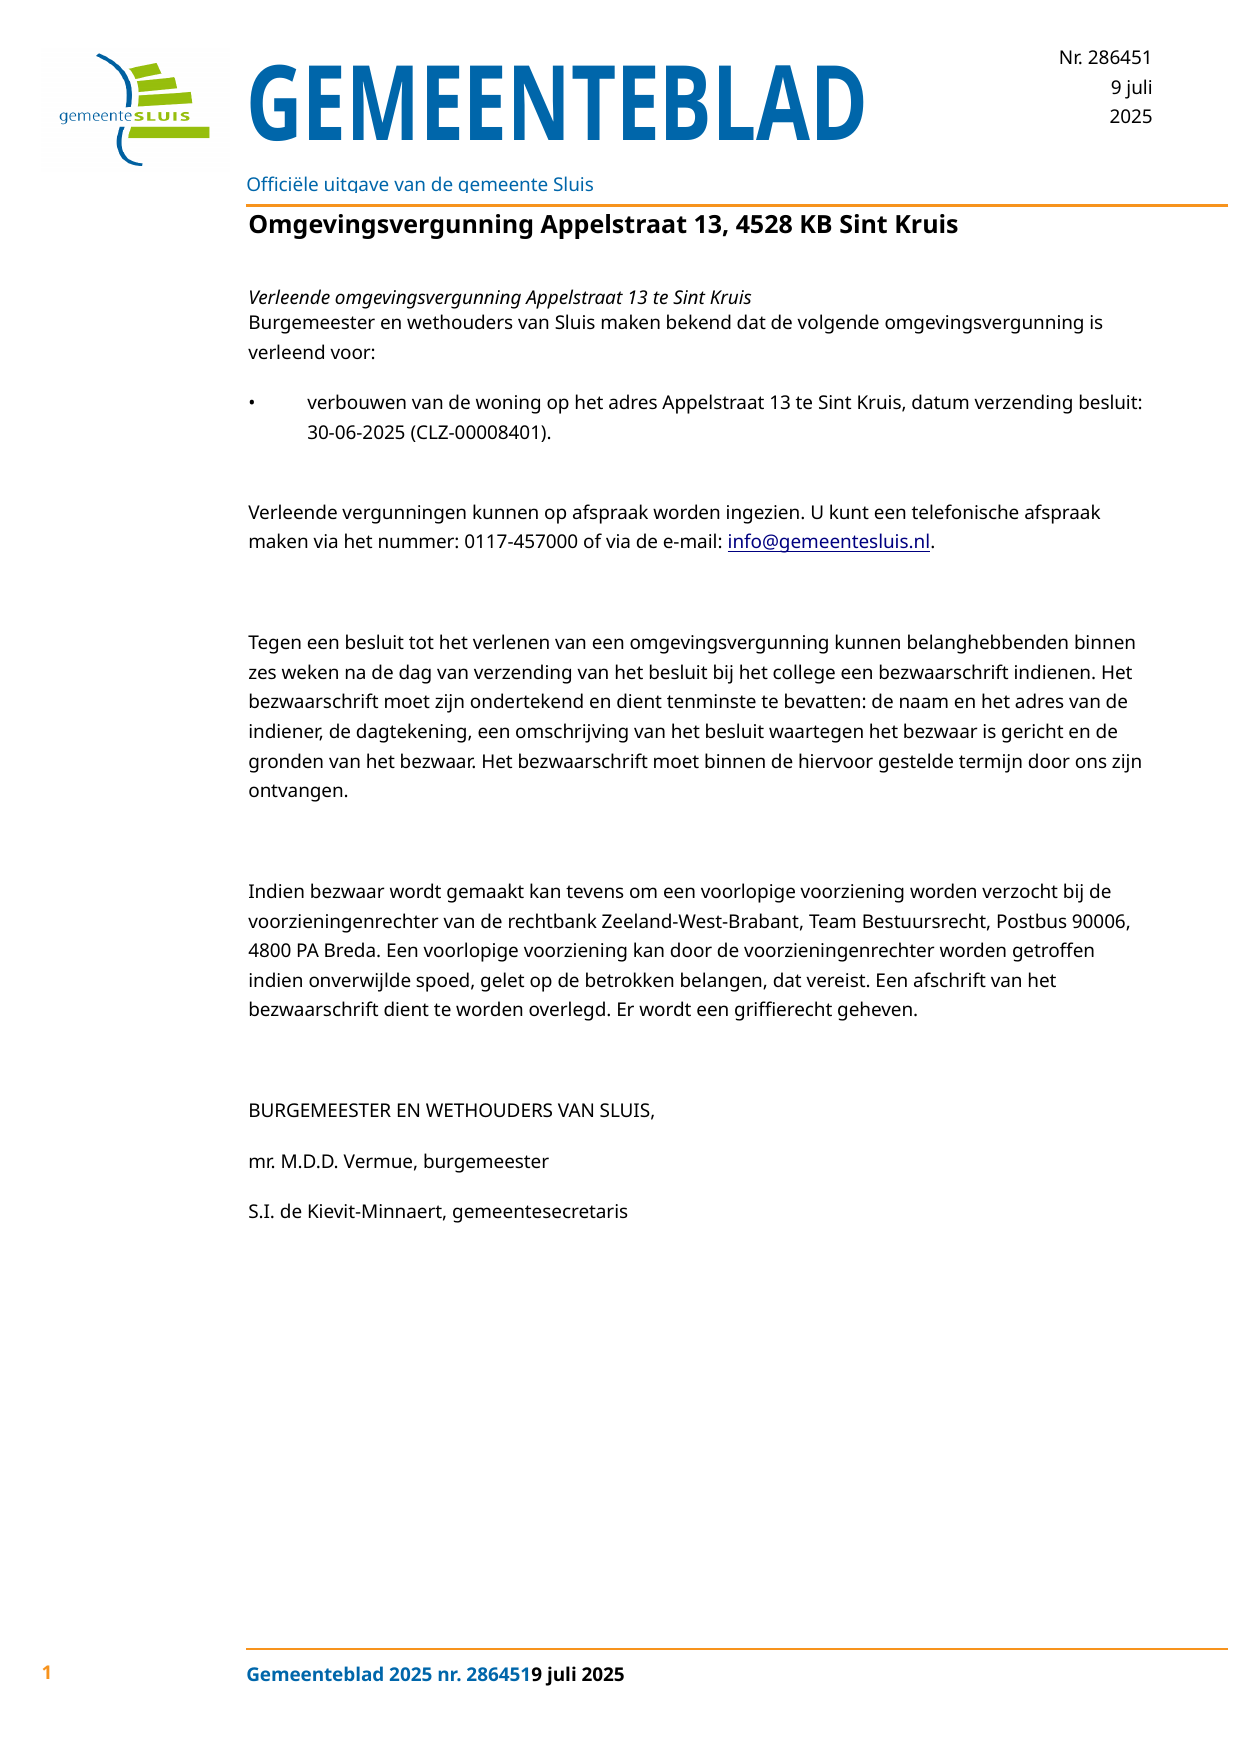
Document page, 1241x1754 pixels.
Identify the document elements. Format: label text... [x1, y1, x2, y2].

text BURGEMEESTER EN WETHOUDERS VAN SLUIS, [248, 1097, 1152, 1123]
text S.I. de Kievit-Minnaert, gemeentesecretaris [248, 1198, 1152, 1224]
picture [41, 47, 231, 172]
text Tegen een besluit tot het verlenen van een omgevingsvergunning kunnen belanghebbenden binnen zes weken na de dag van verzending van het besluit bij het college een bezwaarschrift indienen. Het bezwaarschrift moet zijn ondertekend en dient tenminste te bevatten: de naam en het adres van de indiener, de dagtekening, een omschrijving van het besluit waartegen het bezwaar is gericht en de gronden van het bezwaar. Het bezwaarschrift moet binnen de hiervoor gestelde termijn door ons zijn ontvangen. [248, 629, 1152, 803]
list verbouwen van de woning op het adres Appelstraat 13 te Sint Kruis, datum verzending besluit: 30-06-2025 (CLZ-00008401). [248, 389, 1152, 445]
text Indien bezwaar wordt gemaakt kan tevens om een voorlopige voorziening worden verzocht bij de voorzieningenrechter van de rechtbank Zeeland-West-Brabant, Team Bestuursrecht, Postbus 90006, 4800 PA Breda. Een voorlopige voorziening kan door de voorzieningenrechter worden getroffen indien onverwijlde spoed, gelet op de betrokken belangen, dat vereist. Een afschrift van het bezwaarschrift dient te worden overlegd. Er wordt een griffierecht geheven. [248, 878, 1152, 1022]
text Omgevingsvergunning Appelstraat 13, 4528 KB Sint Kruis [248, 207, 1152, 241]
text mr. M.D.D. Vermue, burgemeester [248, 1148, 1152, 1174]
text Verleende omgevingsvergunning Appelstraat 13 te Sint Kruis [248, 284, 1152, 309]
text Burgemeester en wethouders van Sluis maken bekend dat de volgende omgevingsvergunning is verleend voor: [248, 309, 1152, 365]
text Verleende vergunningen kunnen op afspraak worden ingezien. U kunt een telefonische afspraak maken via het nummer: 0117-457000 of via de e-mail: info@gemeentesluis.nl. [248, 499, 1152, 554]
